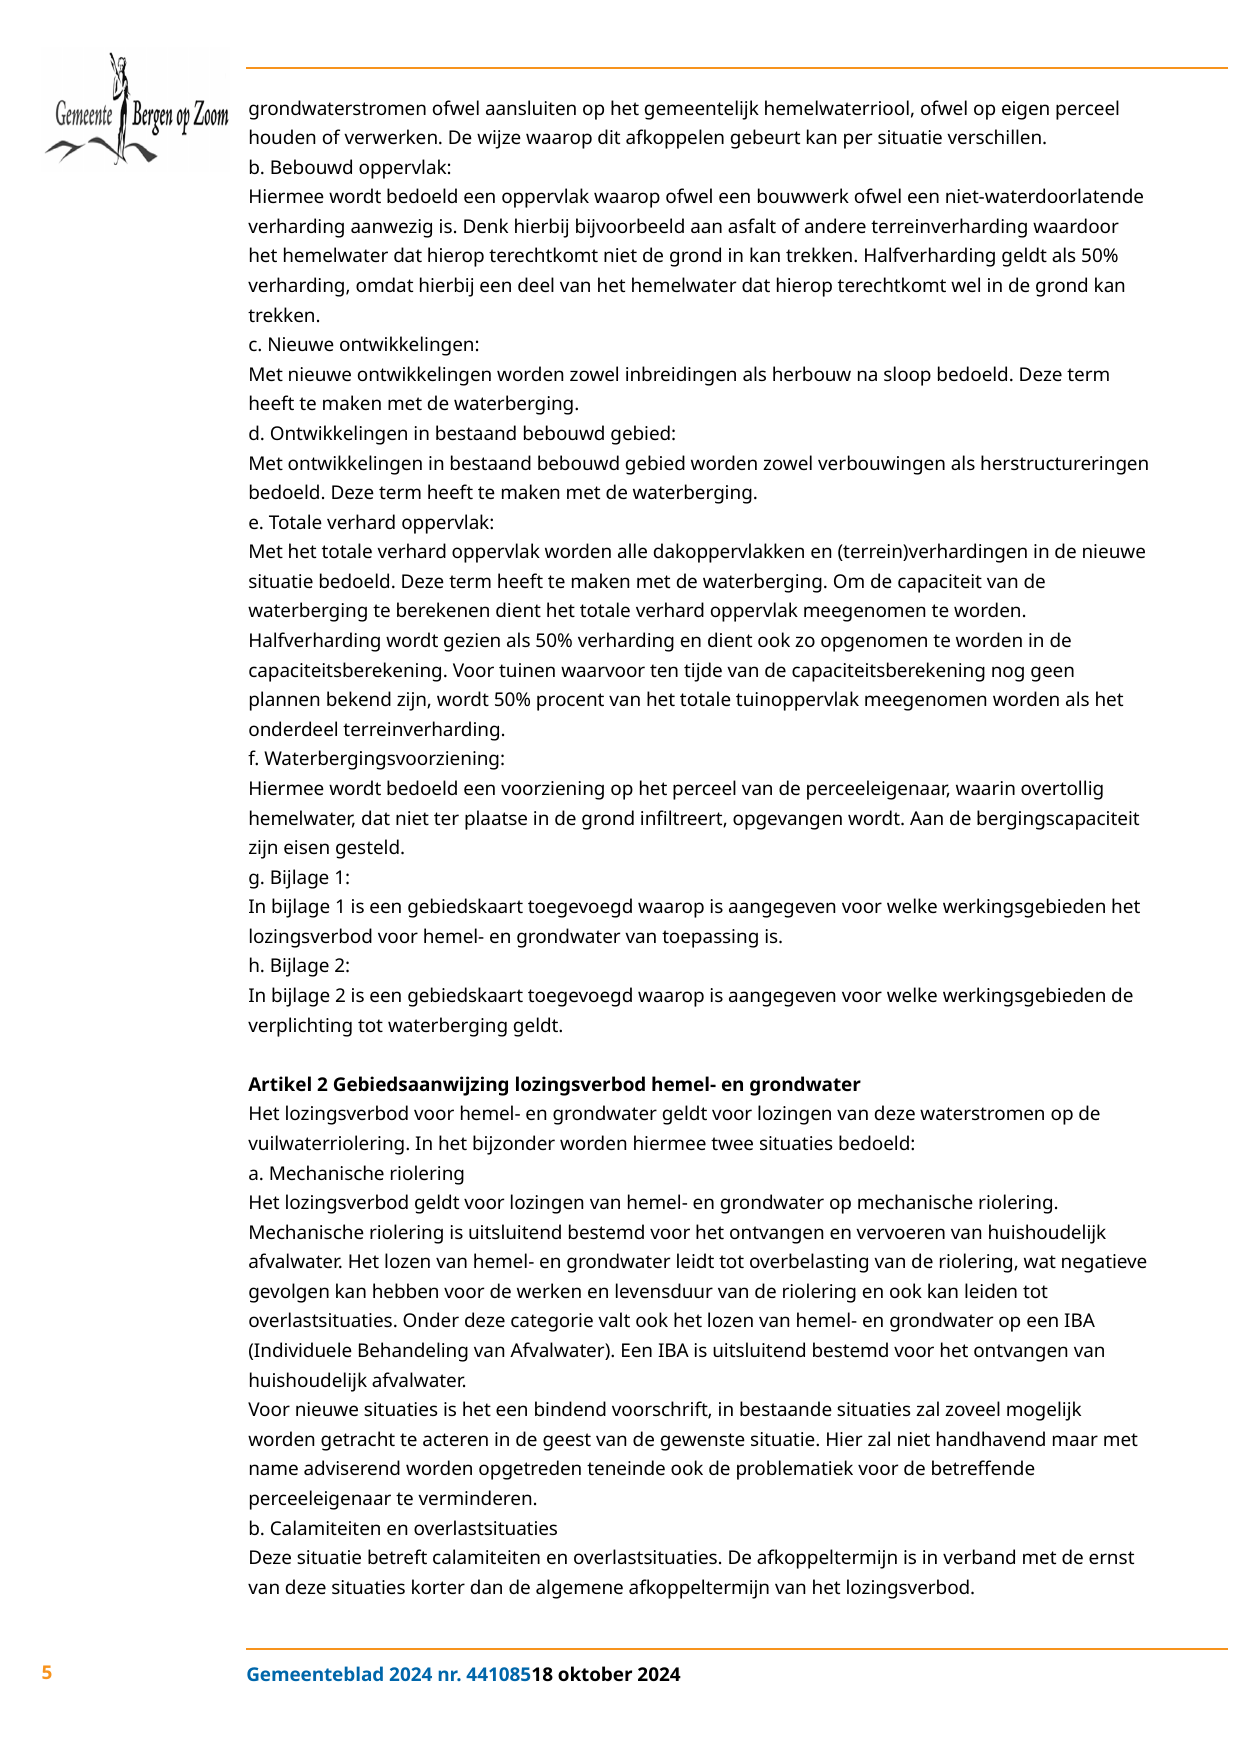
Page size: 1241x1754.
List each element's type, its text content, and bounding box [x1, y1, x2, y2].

text g. Bijlage 1: [248, 864, 1152, 890]
text b. Calamiteiten en overlastsituaties [248, 1515, 1152, 1541]
text Met ontwikkelingen in bestaand bebouwd gebied worden zowel verbouwingen als herstructureringen bedoeld. Deze term heeft te maken met de waterberging. [248, 450, 1152, 505]
picture [41, 47, 231, 172]
text Het lozingsverbod geldt voor lozingen van hemel- en grondwater op mechanische riolering. Mechanische riolering is uitsluitend bestemd voor het ontvangen en vervoeren van huishoudelijk afvalwater. Het lozen van hemel- en grondwater leidt tot overbelasting van de riolering, wat negatieve gevolgen kan hebben voor de werken en levensduur van de riolering en ook kan leiden tot overlastsituaties. Onder deze categorie valt ook het lozen van hemel- en grondwater op een IBA (Individuele Behandeling van Afvalwater). Een IBA is uitsluitend bestemd voor het ontvangen van huishoudelijk afvalwater. [248, 1189, 1152, 1393]
text In bijlage 2 is een gebiedskaart toegevoegd waarop is aangegeven voor welke werkingsgebieden de verplichting tot waterberging geldt. [248, 982, 1152, 1038]
text Hiermee wordt bedoeld een voorziening op het perceel van de perceeleigenaar, waarin overtollig hemelwater, dat niet ter plaatse in de grond infiltreert, opgevangen wordt. Aan de bergingscapaciteit zijn eisen gesteld. [248, 775, 1152, 860]
text c. Nieuwe ontwikkelingen: [248, 331, 1152, 357]
text Met nieuwe ontwikkelingen worden zowel inbreidingen als herbouw na sloop bedoeld. Deze term heeft te maken met de waterberging. [248, 361, 1152, 416]
text Artikel 2 Gebiedsaanwijzing lozingsverbod hemel- en grondwater [248, 1071, 1152, 1097]
text In bijlage 1 is een gebiedskaart toegevoegd waarop is aangegeven voor welke werkingsgebieden het lozingsverbod voor hemel- en grondwater van toepassing is. [248, 893, 1152, 949]
text h. Bijlage 2: [248, 953, 1152, 978]
text grondwaterstromen ofwel aansluiten op het gemeentelijk hemelwaterriool, ofwel op eigen perceel houden of verwerken. De wijze waarop dit afkoppelen gebeurt kan per situatie verschillen. [248, 95, 1152, 150]
text Met het totale verhard oppervlak worden alle dakoppervlakken en (terrein)verhardingen in de nieuwe situatie bedoeld. Deze term heeft te maken met de waterberging. Om de capaciteit van de waterberging te berekenen dient het totale verhard oppervlak meegenomen te worden. Halfverharding wordt gezien als 50% verharding en dient ook zo opgenomen te worden in de capaciteitsberekening. Voor tuinen waarvoor ten tijde van de capaciteitsberekening nog geen plannen bekend zijn, wordt 50% procent van het totale tuinoppervlak meegenomen worden als het onderdeel terreinverharding. [248, 538, 1152, 742]
text Het lozingsverbod voor hemel- en grondwater geldt voor lozingen van deze waterstromen op de vuilwaterriolering. In het bijzonder worden hiermee twee situaties bedoeld: [248, 1101, 1152, 1156]
text Deze situatie betreft calamiteiten en overlastsituaties. De afkoppeltermijn is in verband met de ernst van deze situaties korter dan de algemene afkoppeltermijn van het lozingsverbod. [248, 1544, 1152, 1600]
text Voor nieuwe situaties is het een bindend voorschrift, in bestaande situaties zal zoveel mogelijk worden getracht te acteren in de geest van de gewenste situatie. Hier zal niet handhavend maar met name adviserend worden opgetreden teneinde ook de problematiek voor de betreffende perceeleigenaar te verminderen. [248, 1396, 1152, 1511]
text d. Ontwikkelingen in bestaand bebouwd gebied: [248, 420, 1152, 446]
text f. Waterbergingsvoorziening: [248, 746, 1152, 771]
text b. Bebouwd oppervlak: [248, 154, 1152, 180]
text e. Totale verhard oppervlak: [248, 509, 1152, 535]
text Hiermee wordt bedoeld een oppervlak waarop ofwel een bouwwerk ofwel een niet-waterdoorlatende verharding aanwezig is. Denk hierbij bijvoorbeeld aan asfalt of andere terreinverharding waardoor het hemelwater dat hierop terechtkomt niet de grond in kan trekken. Halfverharding geldt als 50% verharding, omdat hierbij een deel van het hemelwater dat hierop terechtkomt wel in de grond kan trekken. [248, 183, 1152, 328]
text a. Mechanische riolering [248, 1160, 1152, 1186]
